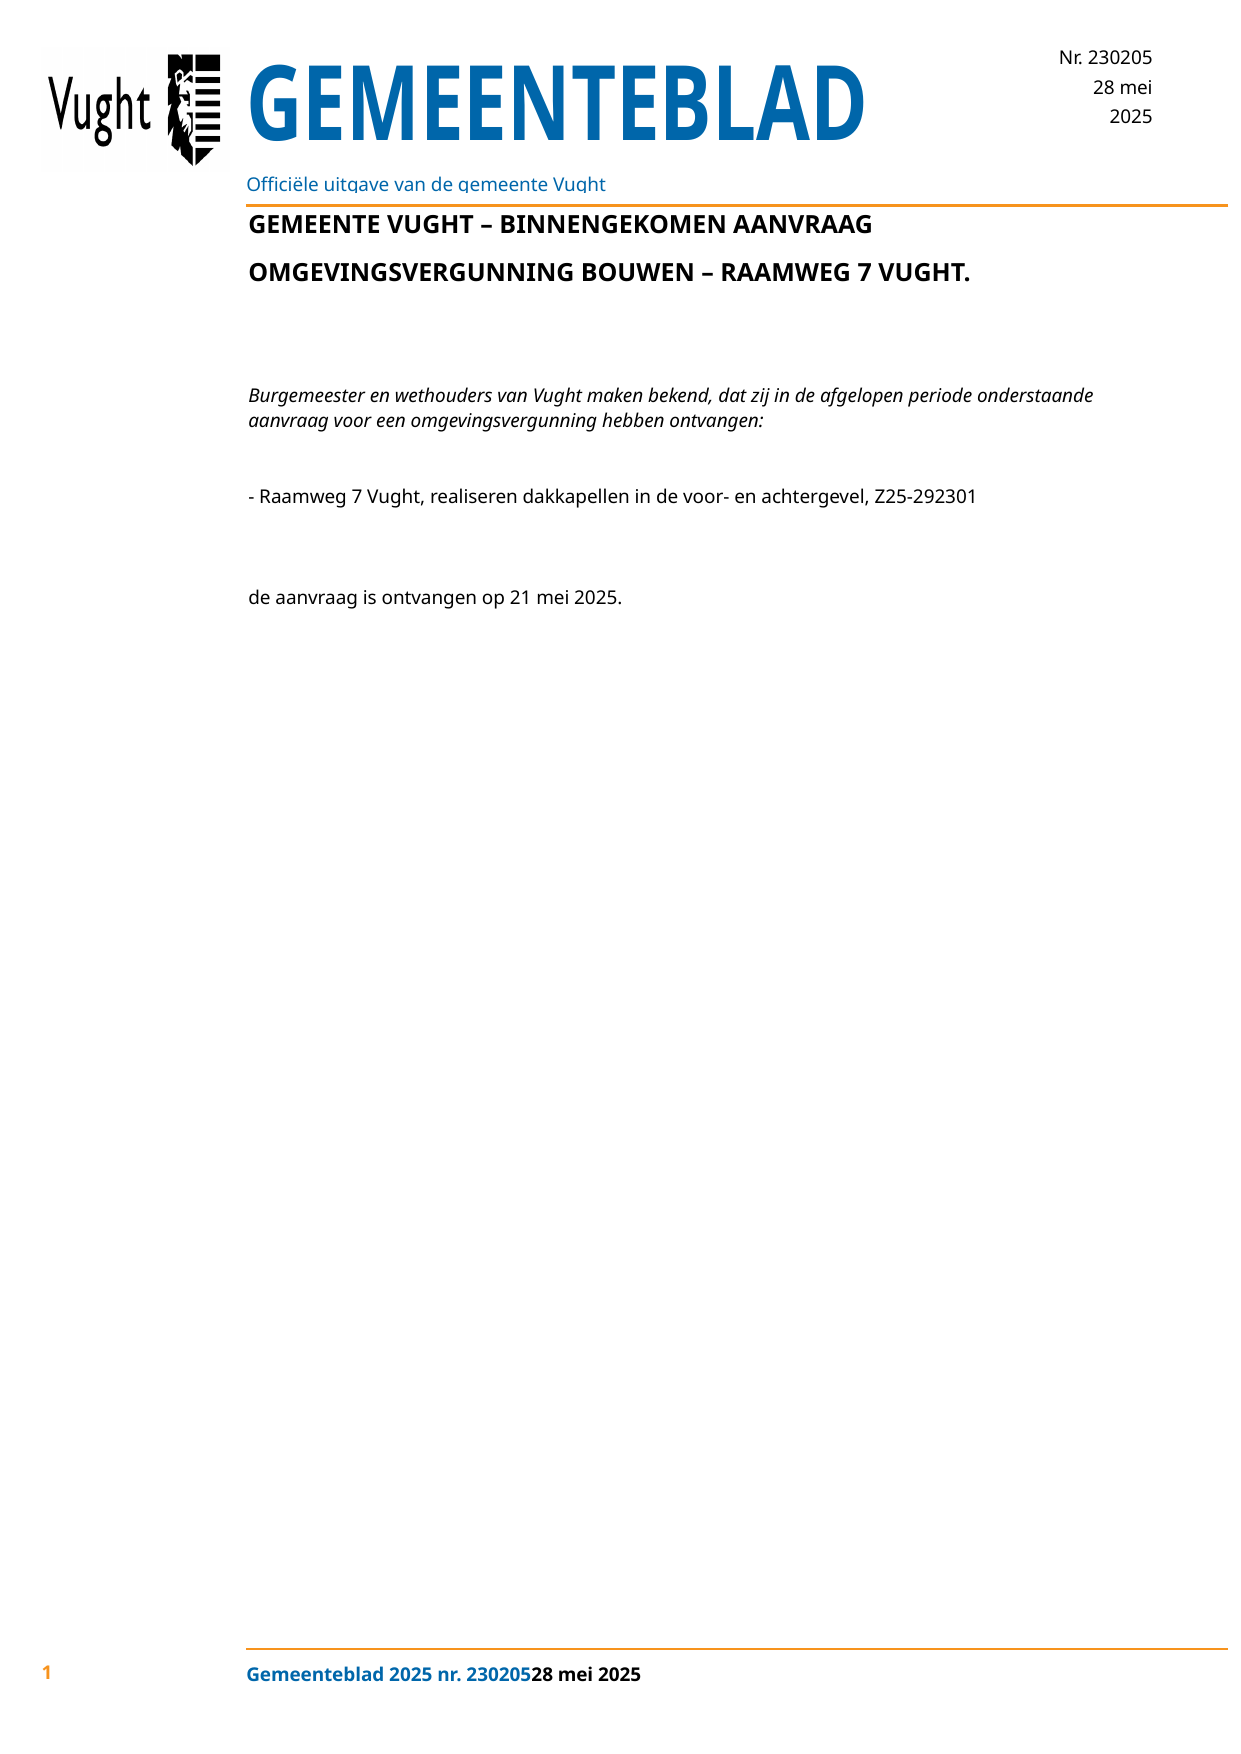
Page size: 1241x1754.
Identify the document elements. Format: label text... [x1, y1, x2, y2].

text de aanvraag is ontvangen op 21 mei 2025. [248, 584, 1152, 610]
picture [41, 47, 231, 172]
text GEMEENTE VUGHT – BINNENGEKOMEN AANVRAAG OMGEVINGSVERGUNNING BOUWEN – RAAMWEG 7 VUGHT. [248, 207, 1152, 288]
text - Raamweg 7 Vught, realiseren dakkapellen in de voor- en achtergevel, Z25-292301 [248, 484, 1152, 509]
text Burgemeester en wethouders van Vught maken bekend, dat zij in de afgelopen periode onderstaande aanvraag voor een omgevingsvergunning hebben ontvangen: [248, 382, 1152, 433]
